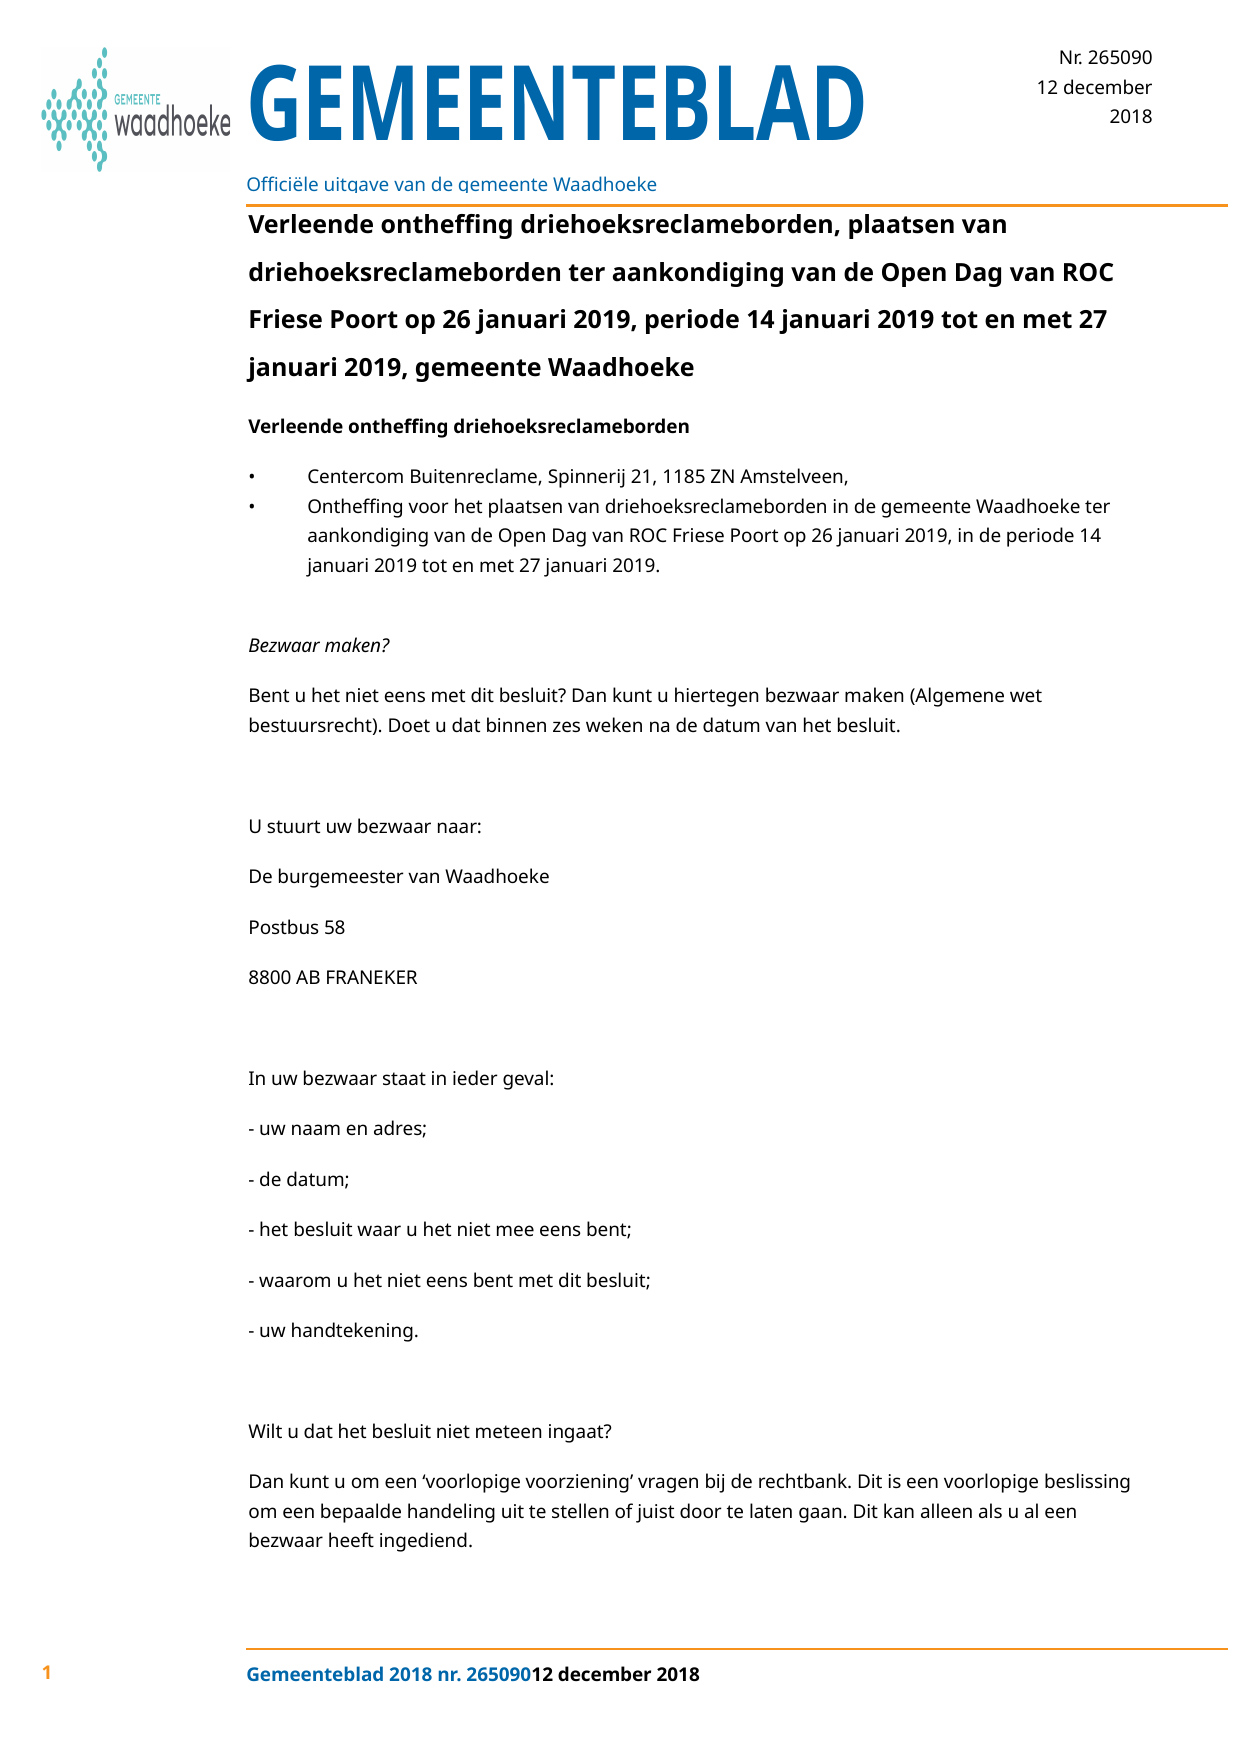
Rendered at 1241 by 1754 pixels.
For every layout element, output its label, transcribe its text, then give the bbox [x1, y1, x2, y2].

text - uw handtekening. [248, 1317, 1152, 1343]
text 8800 AB FRANEKER [248, 964, 1152, 990]
text Bezwaar maken? [248, 632, 1152, 658]
text Verleende ontheffing driehoeksreclameborden [248, 413, 1152, 439]
text Verleende ontheffing driehoeksreclameborden, plaatsen van driehoeksreclameborden ter aankondiging van de Open Dag van ROC Friese Poort op 26 januari 2019, periode 14 januari 2019 tot en met 27 januari 2019, gemeente Waadhoeke [248, 207, 1152, 384]
text In uw bezwaar staat in ieder geval: [248, 1065, 1152, 1091]
list Ontheffing voor het plaatsen van driehoeksreclameborden in de gemeente Waadhoeke ter aankondiging van de Open Dag van ROC Friese Poort op 26 januari 2019, in de periode 14 januari 2019 tot en met 27 januari 2019. [248, 493, 1152, 578]
list Centercom Buitenreclame, Spinnerij 21, 1185 ZN Amstelveen, [248, 463, 1152, 489]
text Wilt u dat het besluit niet meteen ingaat? [248, 1418, 1152, 1444]
text - uw naam en adres; [248, 1116, 1152, 1141]
text - het besluit waar u het niet mee eens bent; [248, 1216, 1152, 1242]
text Bent u het niet eens met dit besluit? Dan kunt u hiertegen bezwaar maken (Algemene wet bestuursrecht). Doet u dat binnen zes weken na de datum van het besluit. [248, 683, 1152, 738]
picture [41, 47, 231, 172]
text - waarom u het niet eens bent met dit besluit; [248, 1267, 1152, 1293]
text De burgemeester van Waadhoeke [248, 863, 1152, 889]
text Dan kunt u om een ‘voorlopige voorziening’ vragen bij de rechtbank. Dit is een voorlopige beslissing om een bepaalde handeling uit te stellen of juist door te laten gaan. Dit kan alleen als u al een bezwaar heeft ingediend. [248, 1468, 1152, 1553]
text - de datum; [248, 1166, 1152, 1192]
text U stuurt uw bezwaar naar: [248, 813, 1152, 839]
text Postbus 58 [248, 914, 1152, 940]
